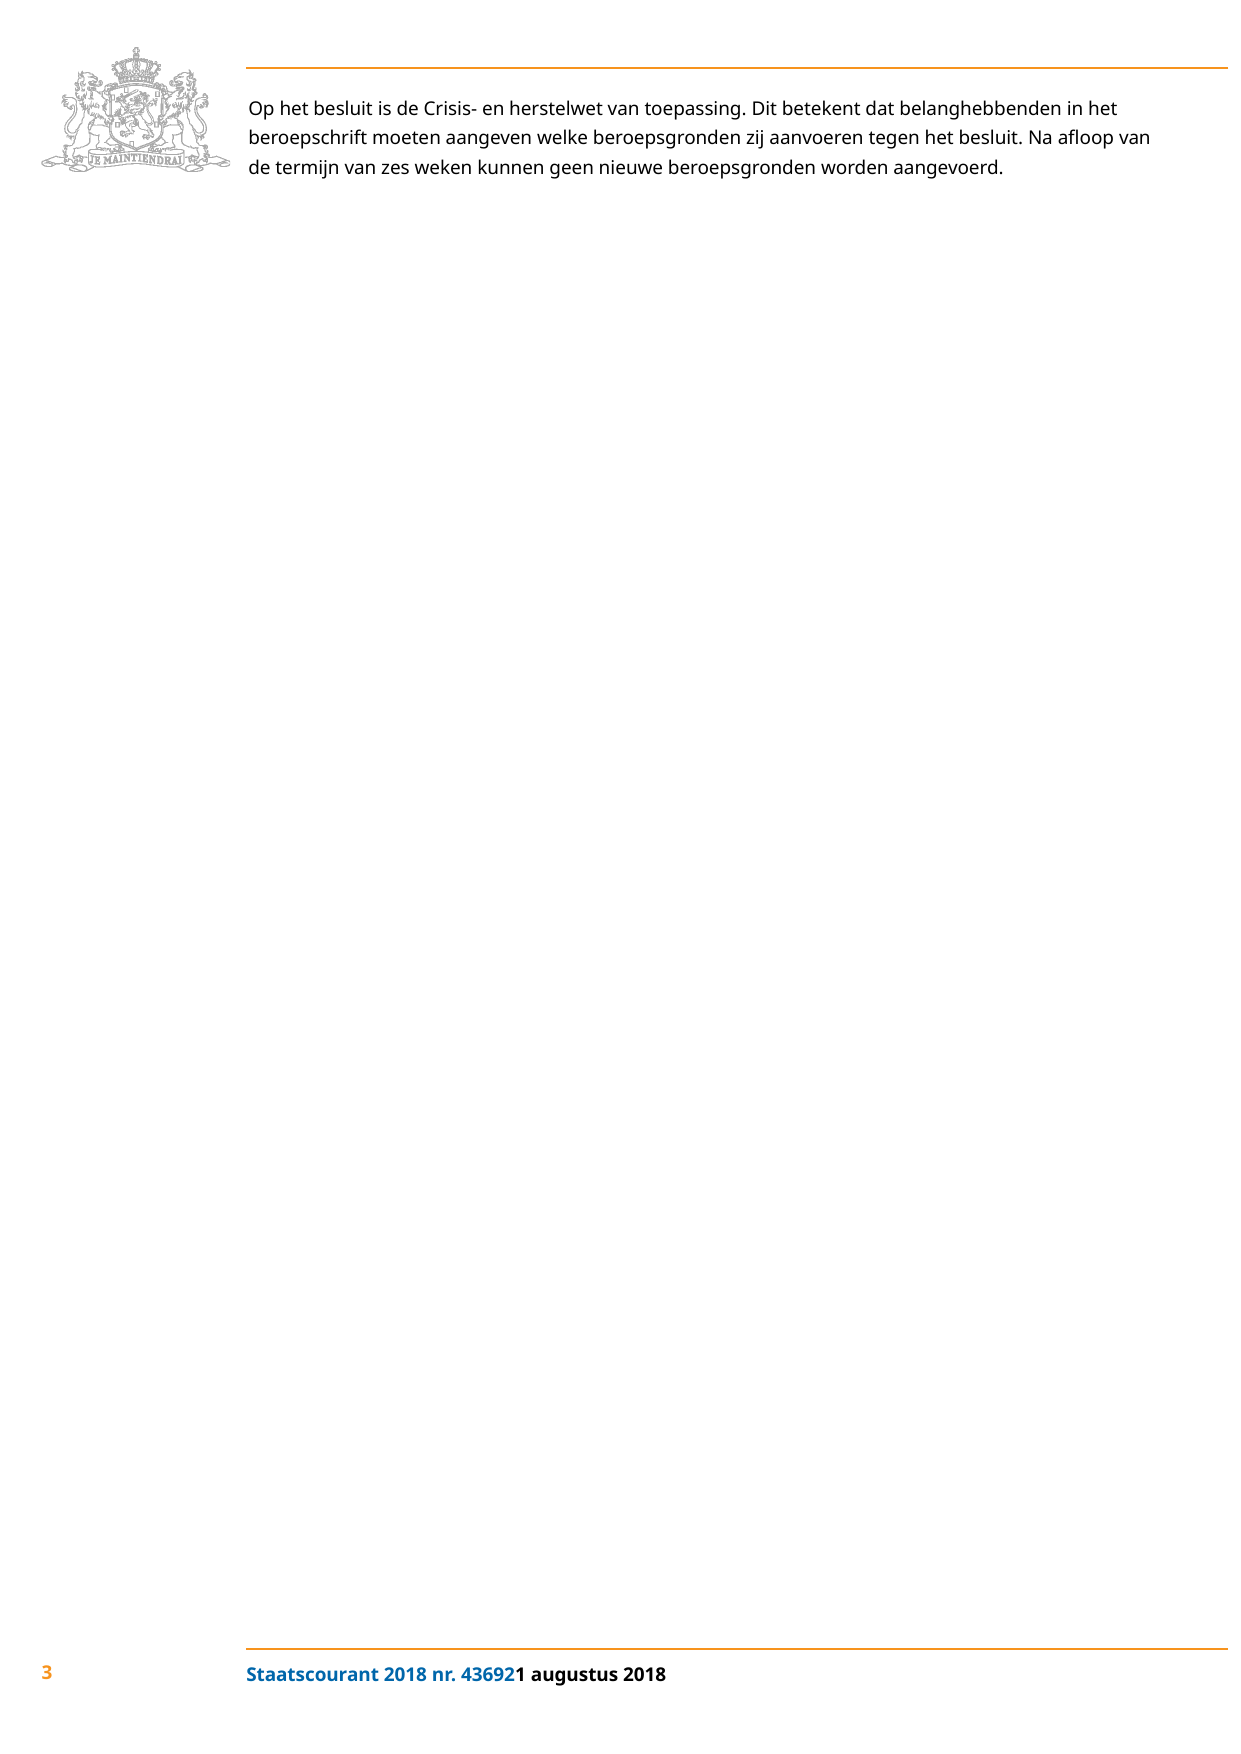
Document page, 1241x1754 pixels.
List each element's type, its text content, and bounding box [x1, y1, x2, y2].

picture [41, 47, 231, 172]
text Op het besluit is de Crisis- en herstelwet van toepassing. Dit betekent dat belanghebbenden in het beroepschrift moeten aangeven welke beroepsgronden zij aanvoeren tegen het besluit. Na afloop van de termijn van zes weken kunnen geen nieuwe beroepsgronden worden aangevoerd. [248, 95, 1152, 180]
